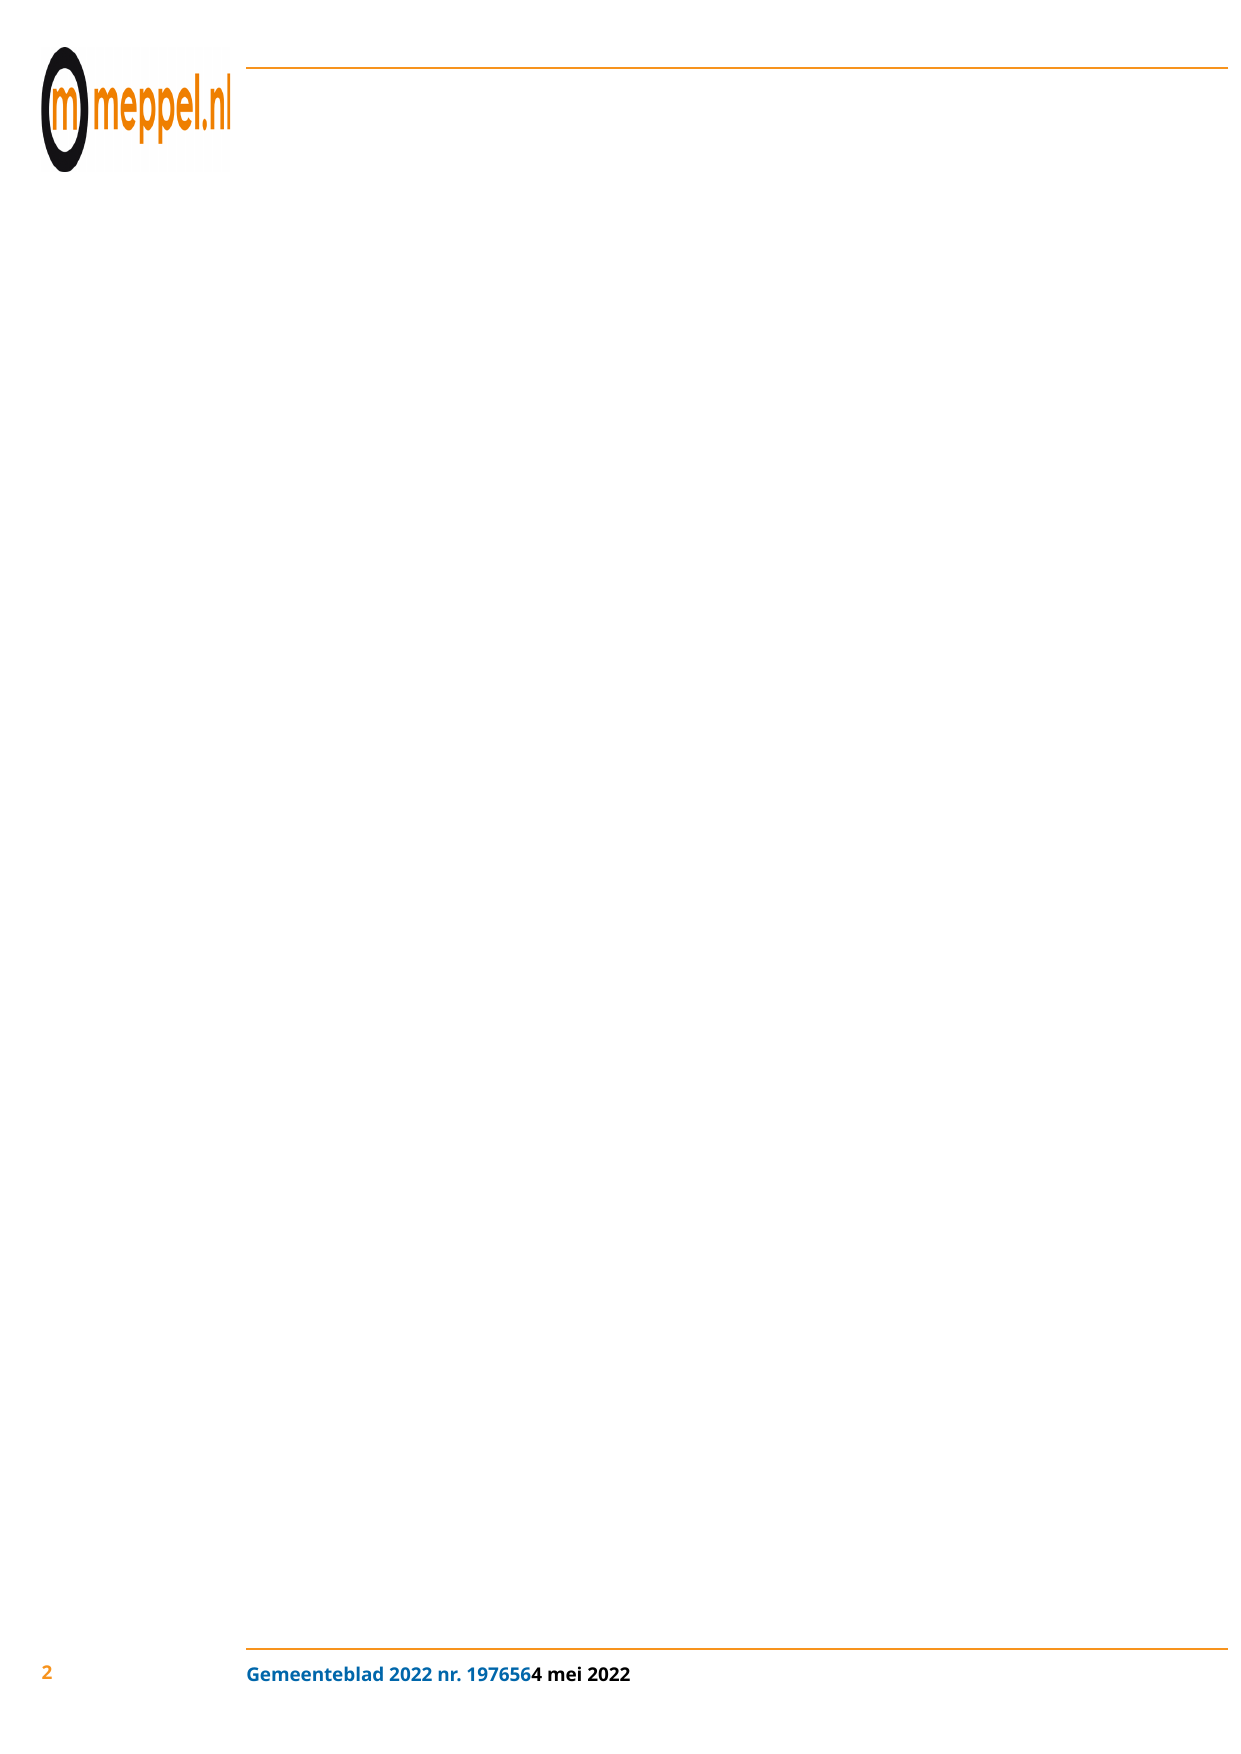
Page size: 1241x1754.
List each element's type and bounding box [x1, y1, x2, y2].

picture [41, 47, 231, 172]
